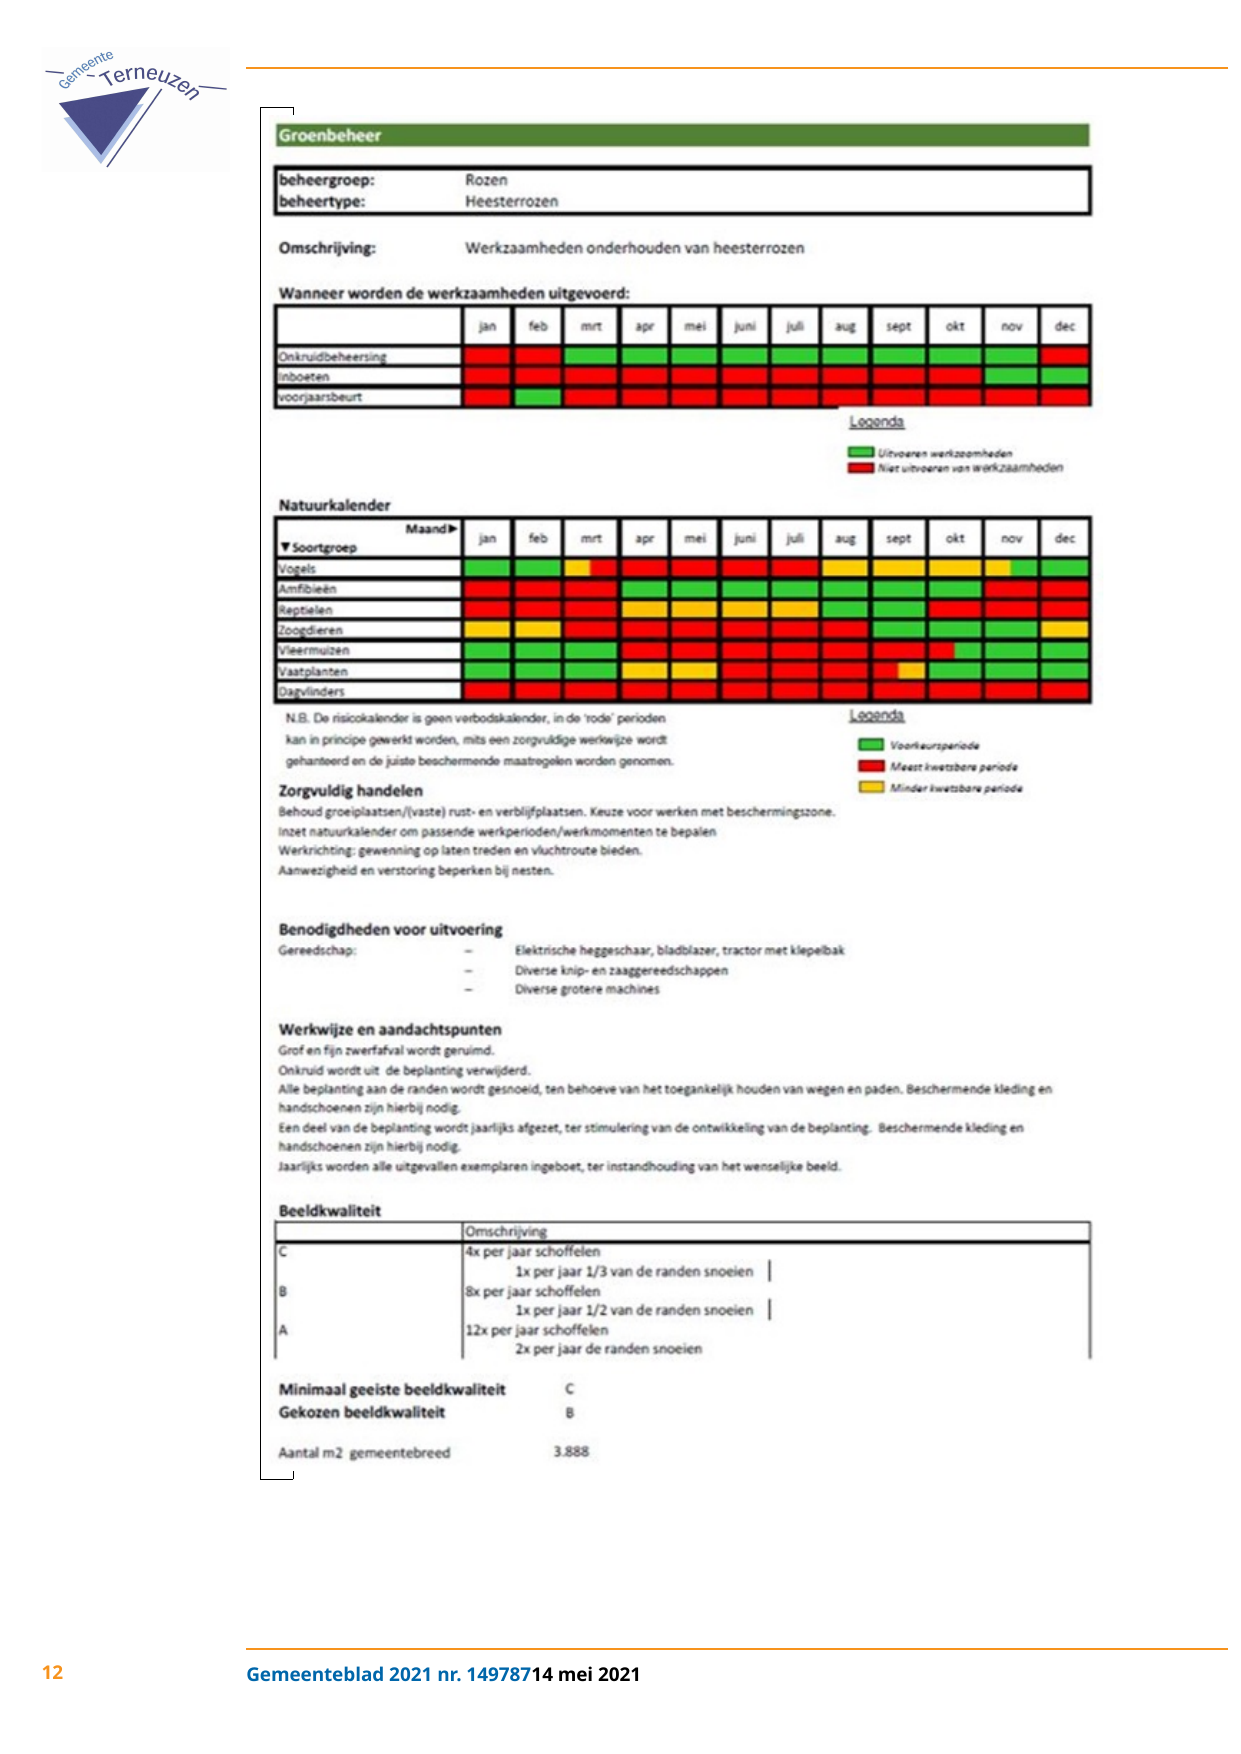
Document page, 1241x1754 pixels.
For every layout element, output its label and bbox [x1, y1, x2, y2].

picture [268, 115, 1104, 1471]
picture [41, 47, 231, 172]
